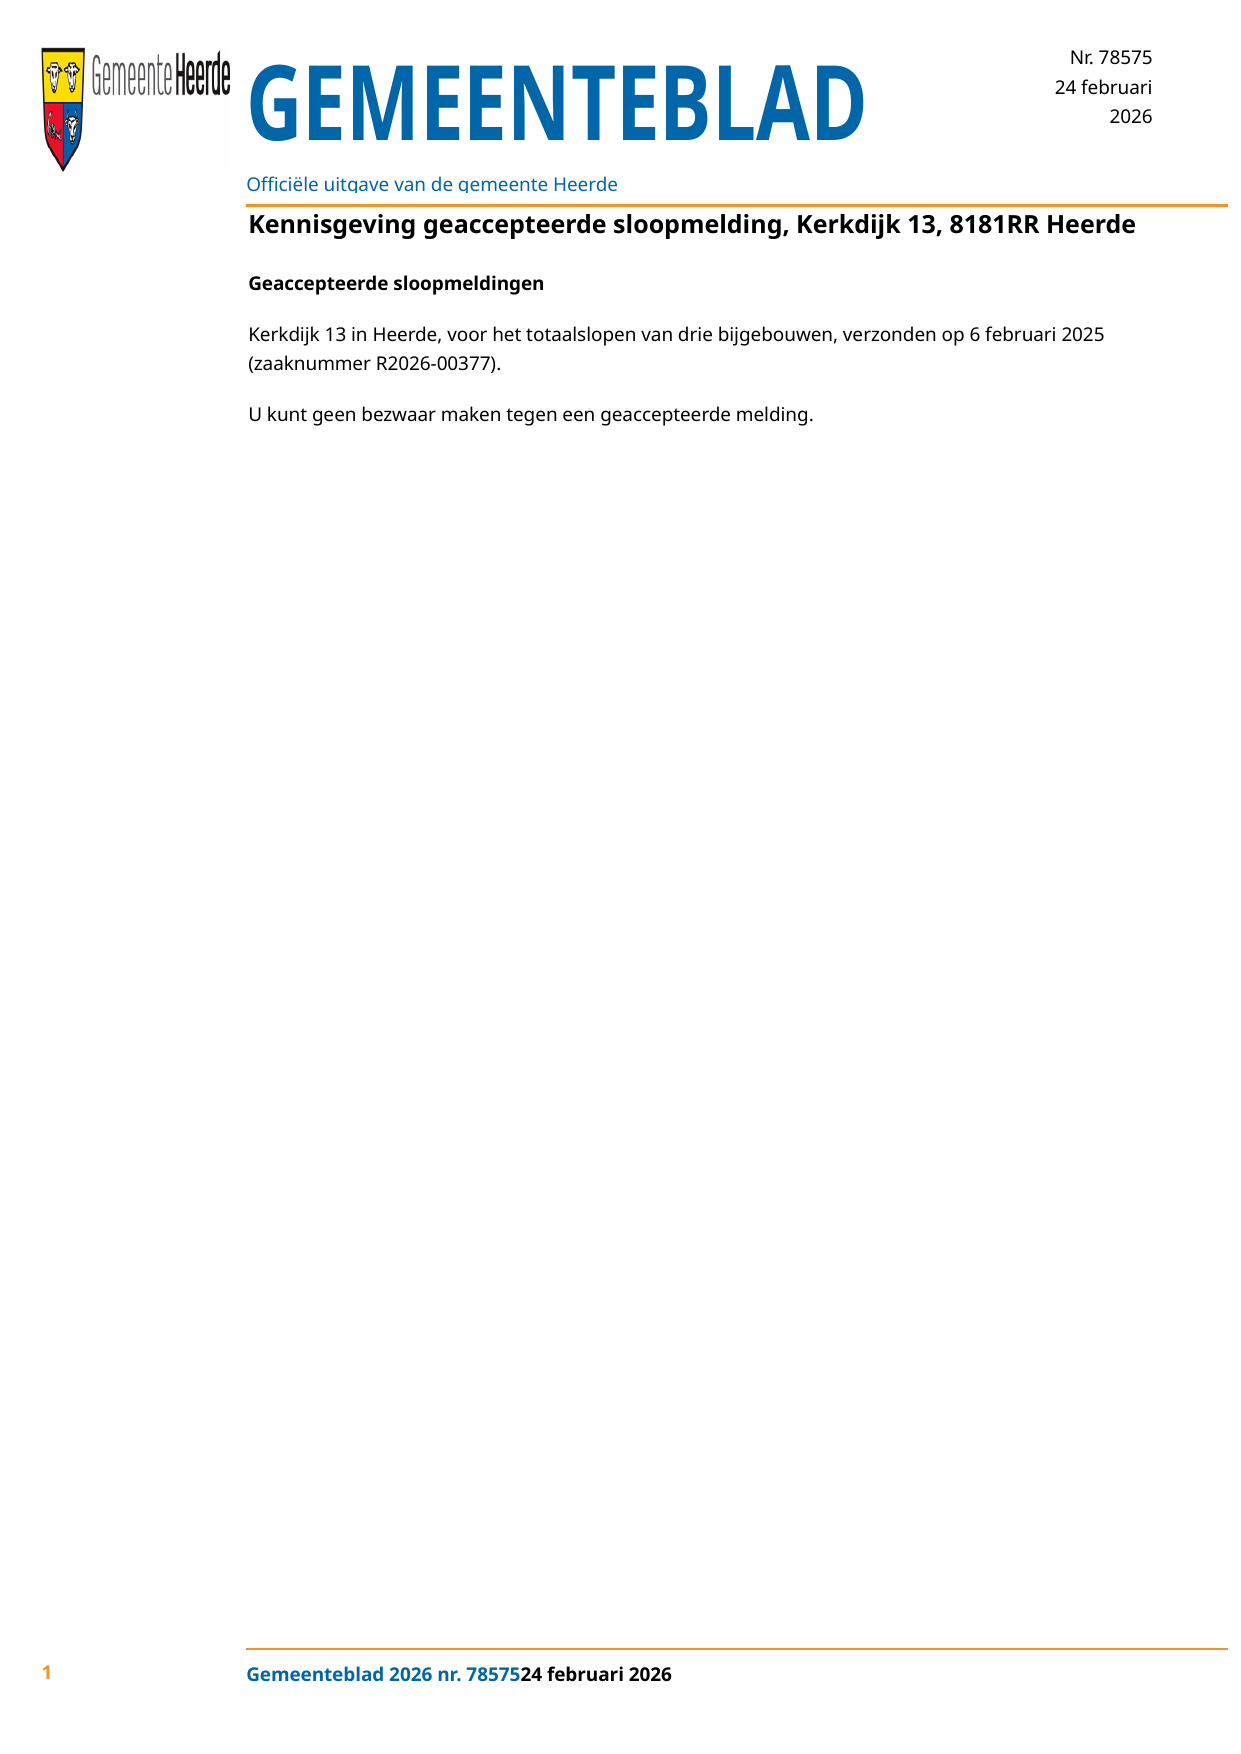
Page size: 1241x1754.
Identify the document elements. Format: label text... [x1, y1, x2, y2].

text U kunt geen bezwaar maken tegen een geaccepteerde melding. [248, 401, 1152, 426]
picture [41, 47, 231, 172]
text Kennisgeving geaccepteerde sloopmelding, Kerkdijk 13, 8181RR Heerde [248, 207, 1152, 241]
text Kerkdijk 13 in Heerde, voor het totaalslopen van drie bijgebouwen, verzonden op 6 februari 2025 (zaaknummer R2026-00377). [248, 321, 1152, 376]
text Geaccepteerde sloopmeldingen [248, 270, 1152, 296]
